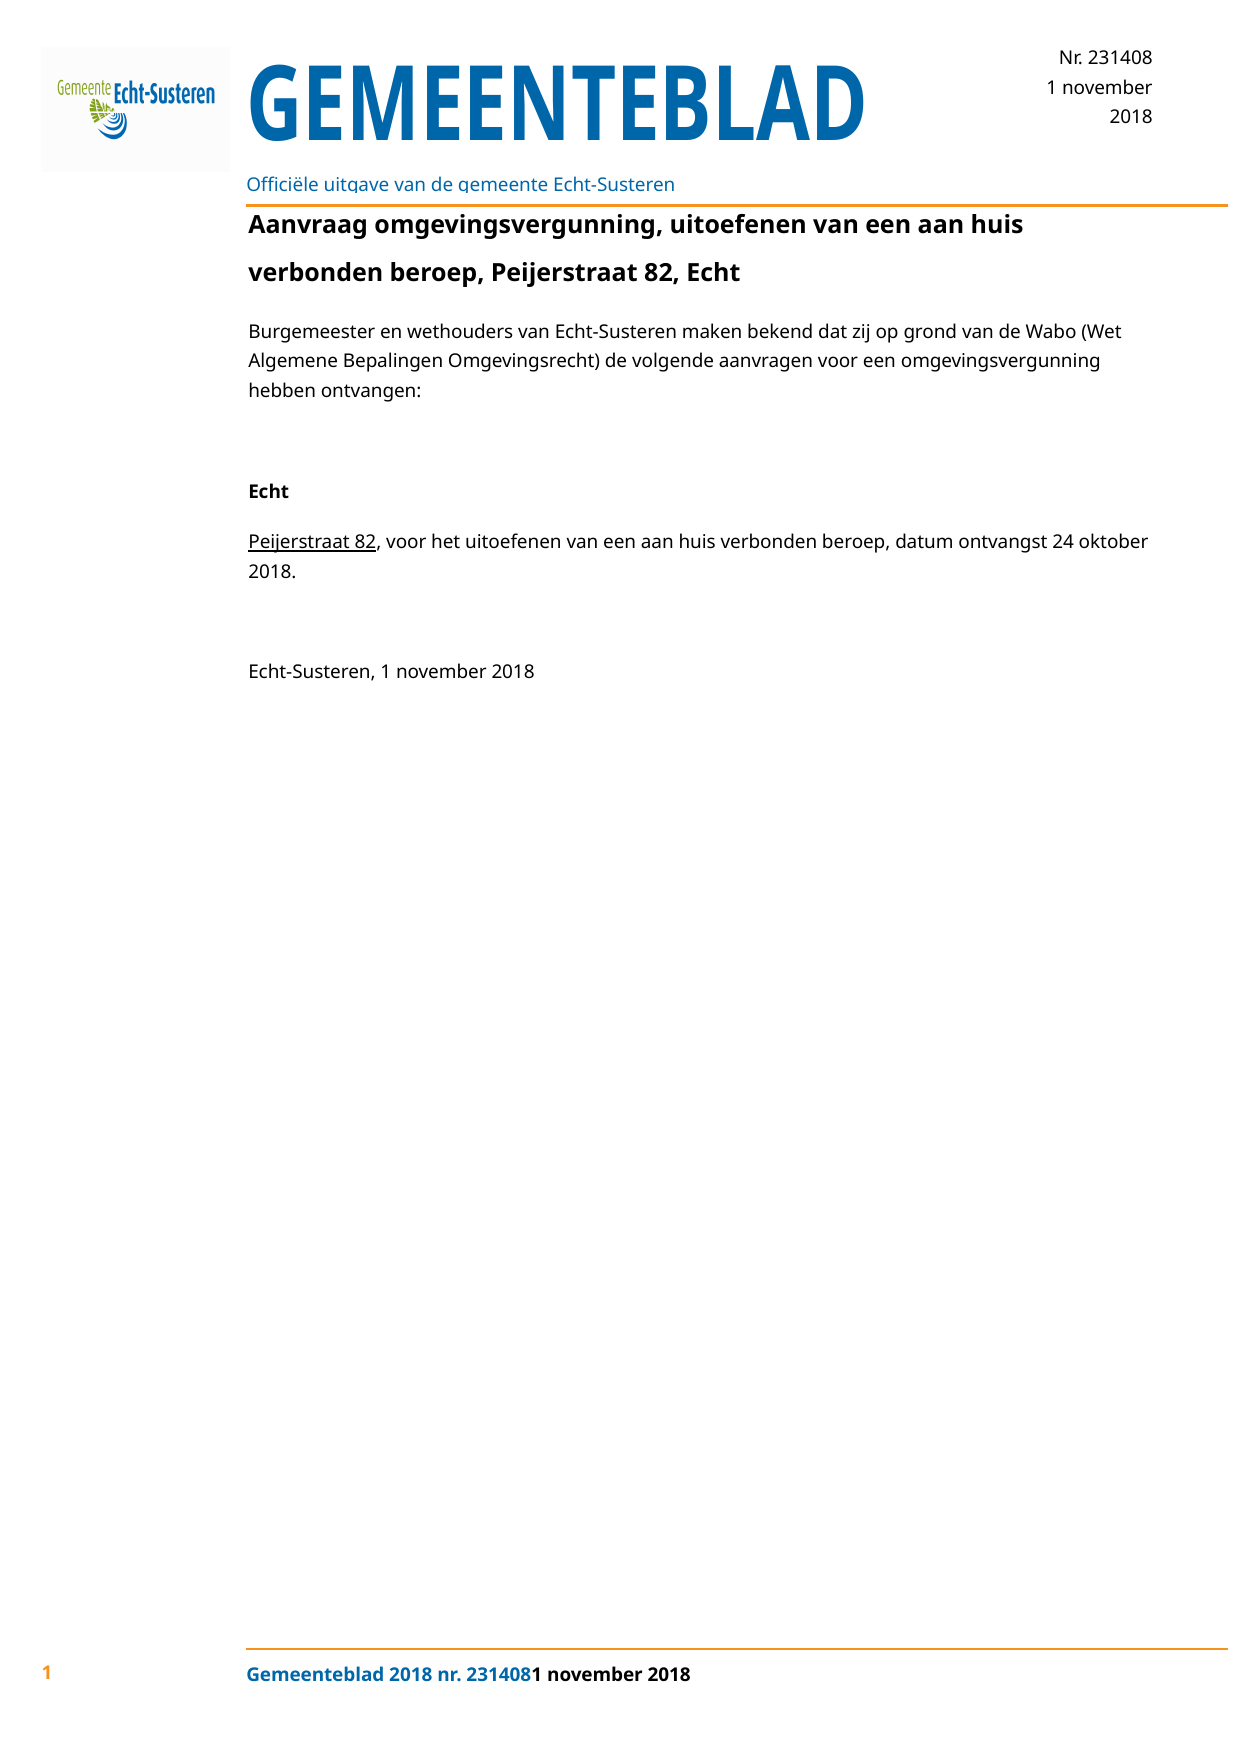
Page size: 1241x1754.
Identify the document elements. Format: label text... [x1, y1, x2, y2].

text Burgemeester en wethouders van Echt-Susteren maken bekend dat zij op grond van de Wabo (Wet Algemene Bepalingen Omgevingsrecht) de volgende aanvragen voor een omgevingsvergunning hebben ontvangen: [248, 318, 1152, 403]
text Echt [248, 478, 1152, 504]
picture [41, 47, 231, 172]
text Peijerstraat 82, voor het uitoefenen van een aan huis verbonden beroep, datum ontvangst 24 oktober 2018. [248, 528, 1152, 584]
text Aanvraag omgevingsvergunning, uitoefenen van een aan huis verbonden beroep, Peijerstraat 82, Echt [248, 207, 1152, 288]
text Echt-Susteren, 1 november 2018 [248, 659, 1152, 684]
